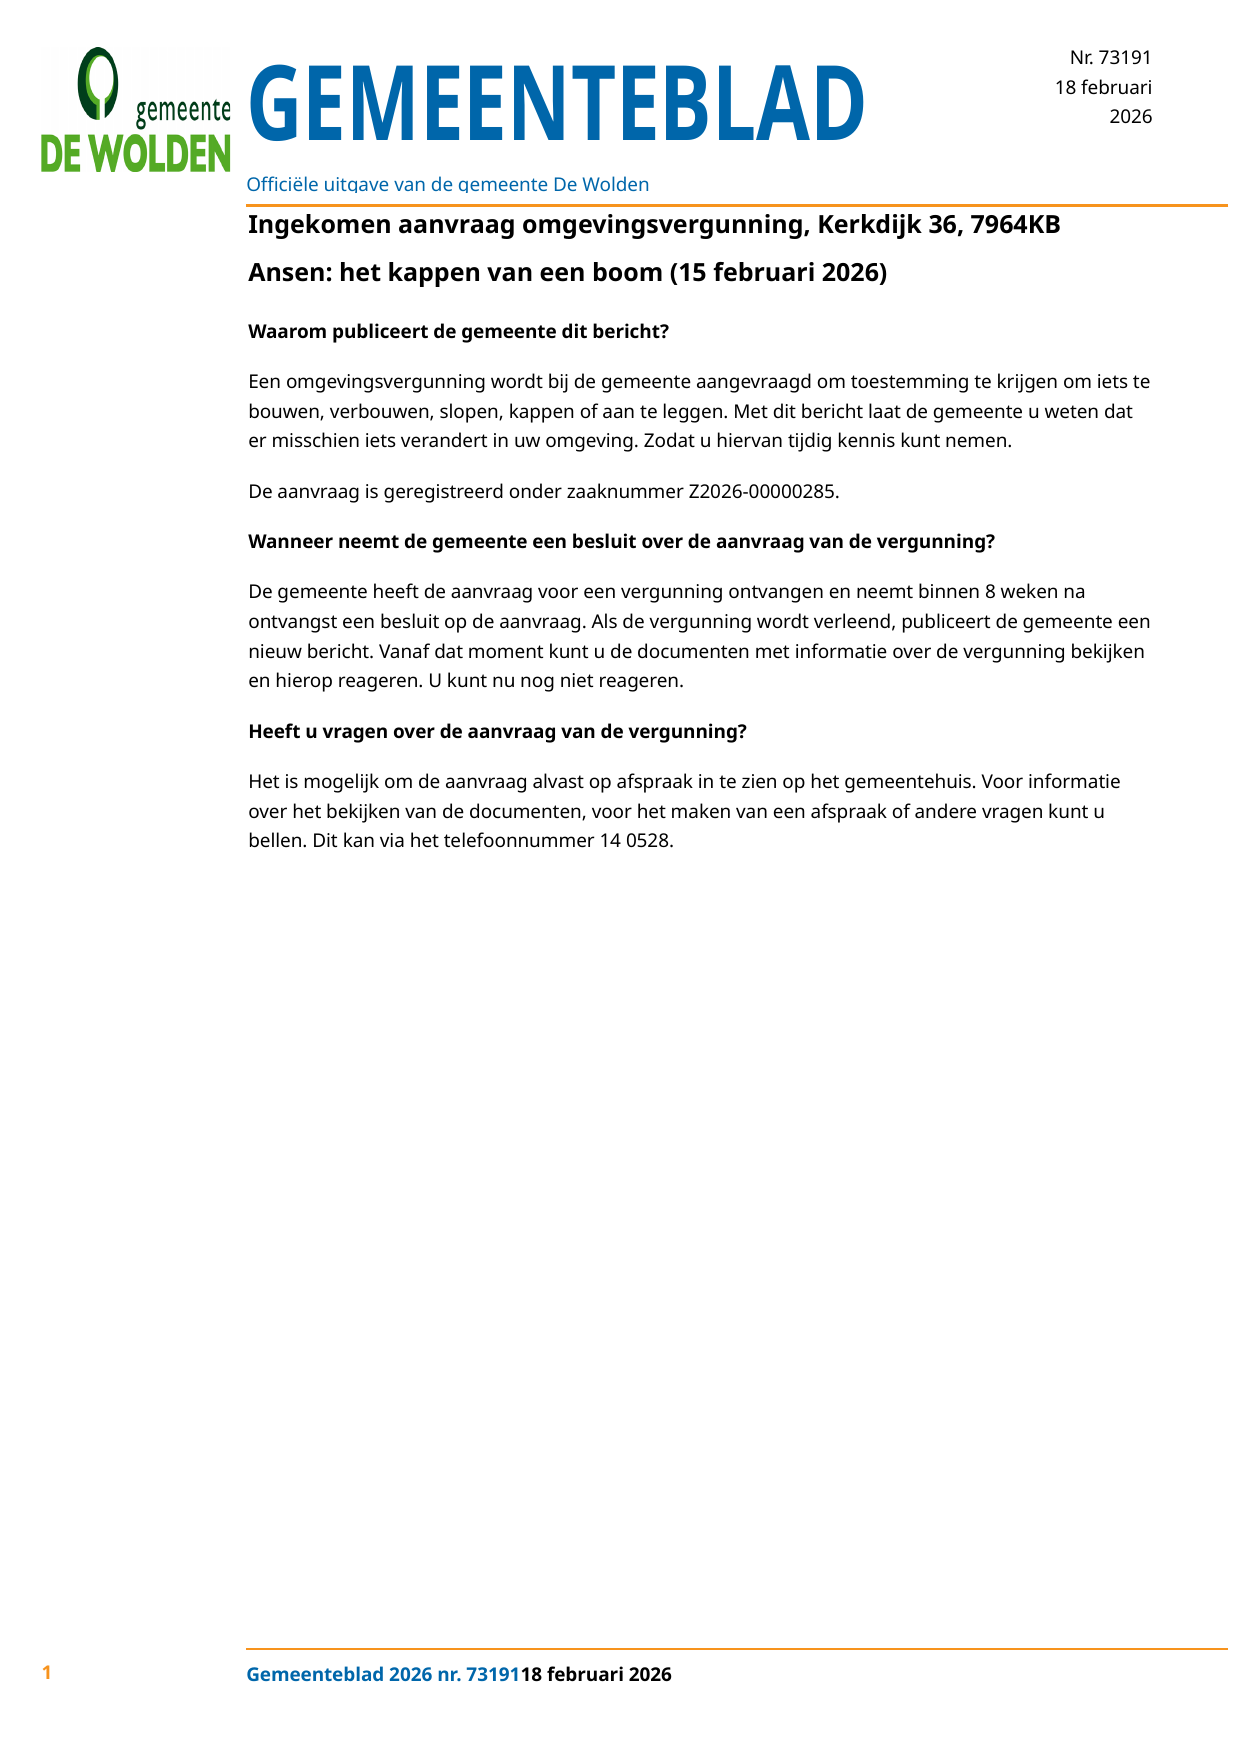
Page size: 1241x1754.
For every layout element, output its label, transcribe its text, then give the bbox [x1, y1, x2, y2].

text Heeft u vragen over de aanvraag van de vergunning? [248, 718, 1152, 744]
picture [41, 47, 231, 172]
text Wanneer neemt de gemeente een besluit over de aanvraag van de vergunning? [248, 528, 1152, 554]
text De gemeente heeft de aanvraag voor een vergunning ontvangen en neemt binnen 8 weken na ontvangst een besluit op de aanvraag. Als de vergunning wordt verleend, publiceert de gemeente een nieuw bericht. Vanaf dat moment kunt u de documenten met informatie over de vergunning bekijken en hierop reageren. U kunt nu nog niet reageren. [248, 579, 1152, 693]
text Een omgevingsvergunning wordt bij de gemeente aangevraagd om toestemming te krijgen om iets te bouwen, verbouwen, slopen, kappen of aan te leggen. Met dit bericht laat de gemeente u weten dat er misschien iets verandert in uw omgeving. Zodat u hiervan tijdig kennis kunt nemen. [248, 368, 1152, 453]
text Waarom publiceert de gemeente dit bericht? [248, 318, 1152, 344]
text Ingekomen aanvraag omgevingsvergunning, Kerkdijk 36, 7964KB Ansen: het kappen van een boom (15 februari 2026) [248, 207, 1152, 288]
text Het is mogelijk om de aanvraag alvast op afspraak in te zien op het gemeentehuis. Voor informatie over het bekijken van de documenten, voor het maken van een afspraak of andere vragen kunt u bellen. Dit kan via het telefoonnummer 14 0528. [248, 768, 1152, 853]
text De aanvraag is geregistreerd onder zaaknummer Z2026-00000285. [248, 478, 1152, 504]
